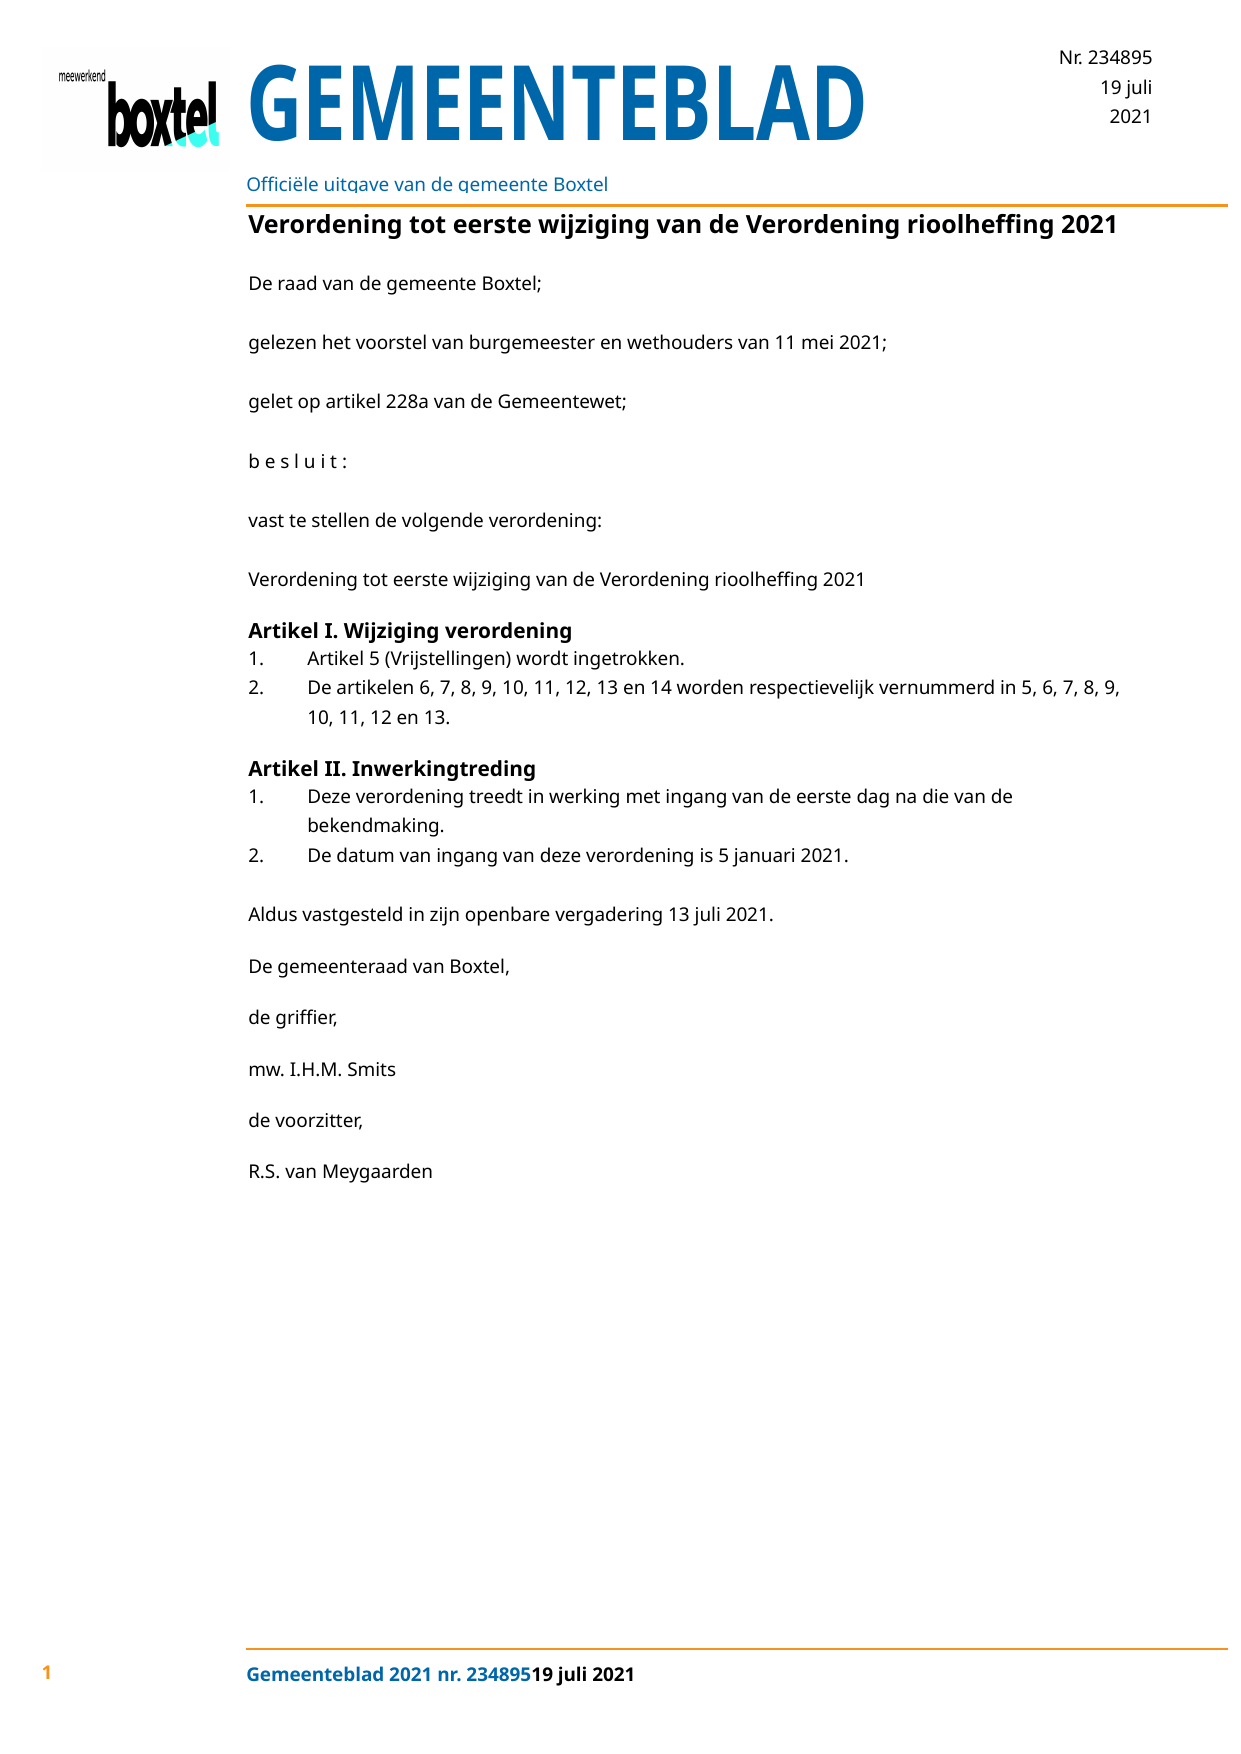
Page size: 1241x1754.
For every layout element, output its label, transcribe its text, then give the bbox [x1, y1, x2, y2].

list De artikelen 6, 7, 8, 9, 10, 11, 12, 13 en 14 worden respectievelijk vernummerd in 5, 6, 7, 8, 9, 10, 11, 12 en 13. [248, 674, 1152, 730]
text de voorzitter, [248, 1107, 1152, 1133]
text De raad van de gemeente Boxtel; [248, 270, 1152, 296]
text R.S. van Meygaarden [248, 1159, 1152, 1184]
list De datum van ingang van deze verordening is 5 januari 2021. [248, 842, 1152, 868]
list Deze verordening treedt in werking met ingang van de eerste dag na die van de bekendmaking. [248, 783, 1152, 838]
text vast te stellen de volgende verordening: [248, 507, 1152, 533]
list Artikel 5 (Vrijstellingen) wordt ingetrokken. [248, 645, 1152, 671]
text de griffier, [248, 1004, 1152, 1030]
picture [41, 47, 231, 172]
text Aldus vastgesteld in zijn openbare vergadering 13 juli 2021. [248, 901, 1152, 927]
text b e s l u i t : [248, 448, 1152, 473]
text Artikel I. Wijziging verordening [248, 617, 1152, 645]
text Verordening tot eerste wijziging van de Verordening rioolheffing 2021 [248, 207, 1152, 241]
text Artikel II. Inwerkingtreding [248, 754, 1152, 783]
text mw. I.H.M. Smits [248, 1056, 1152, 1081]
text Verordening tot eerste wijziging van de Verordening rioolheffing 2021 [248, 566, 1152, 592]
text De gemeenteraad van Boxtel, [248, 953, 1152, 978]
text gelezen het voorstel van burgemeester en wethouders van 11 mei 2021; [248, 329, 1152, 355]
text gelet op artikel 228a van de Gemeentewet; [248, 389, 1152, 414]
